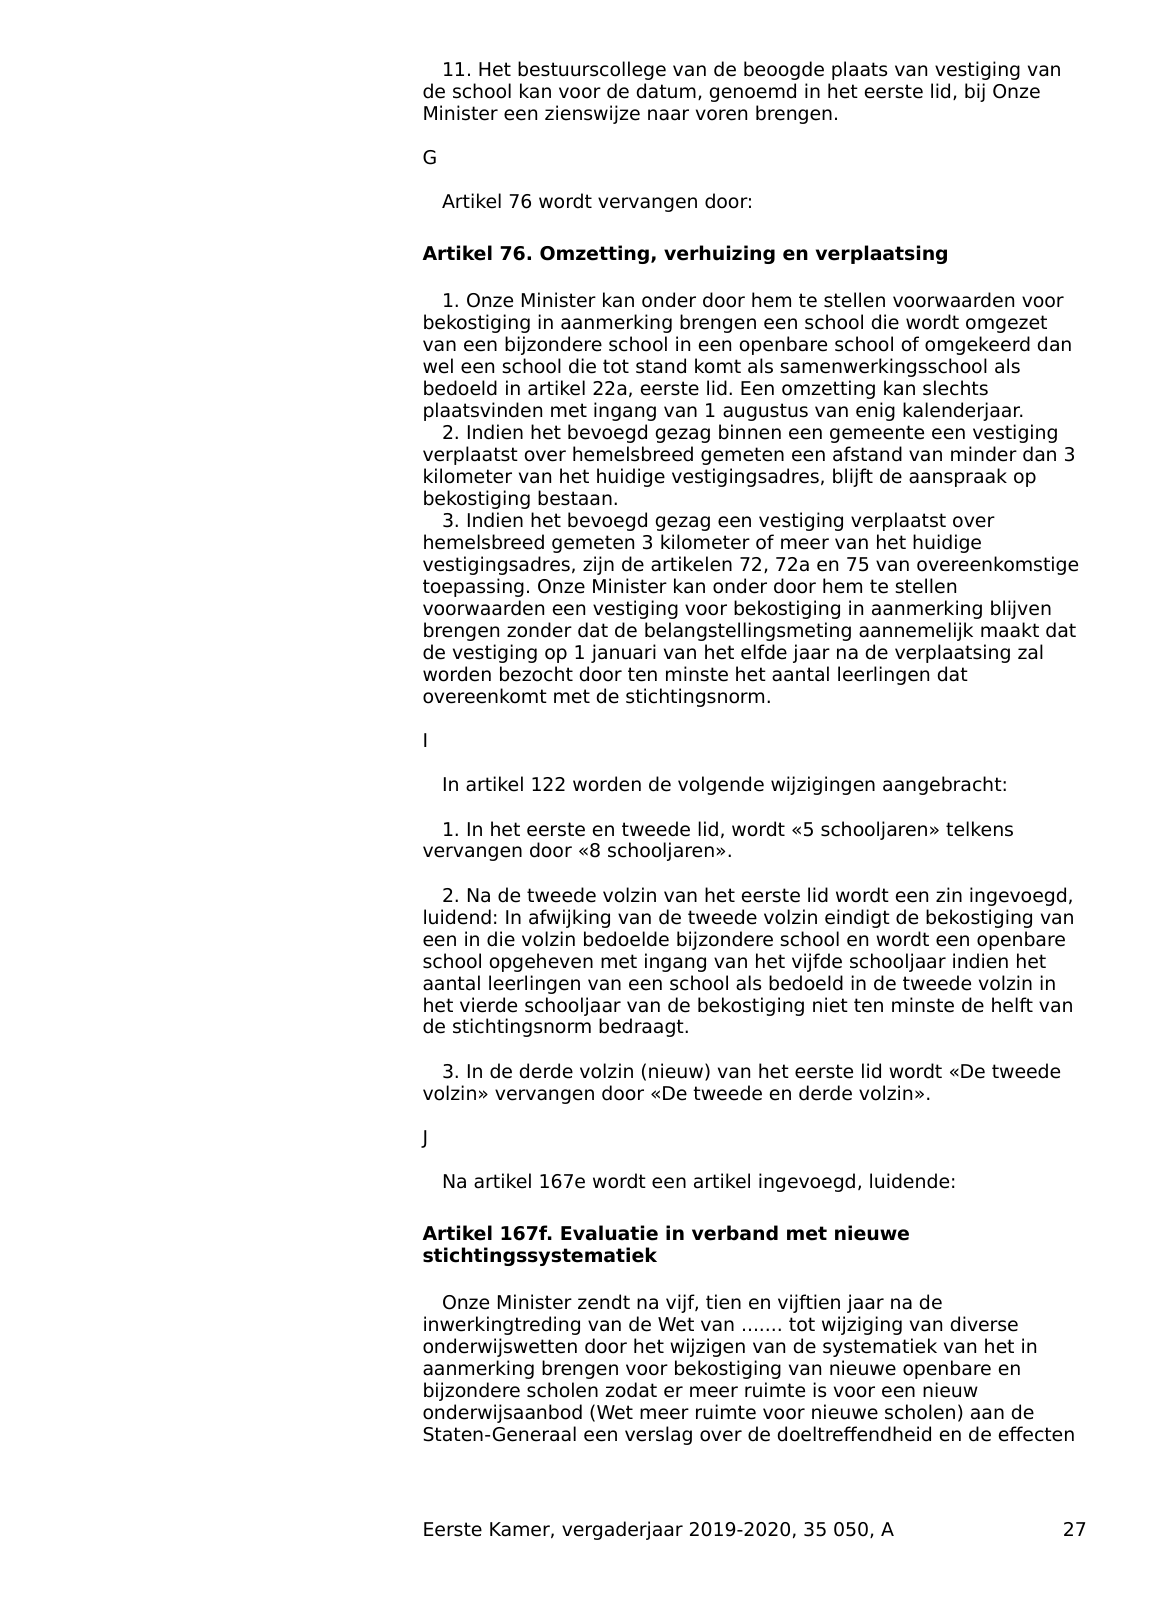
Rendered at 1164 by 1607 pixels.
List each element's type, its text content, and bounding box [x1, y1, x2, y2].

text G [422, 147, 1087, 169]
subtitle Artikel 76. Omzetting, verhuizing en verplaatsing [422, 243, 1087, 265]
text 3. In de derde volzin (nieuw) van het eerste lid wordt «De tweede volzin» vervangen door «De tweede en derde volzin». [422, 1061, 1087, 1104]
text 1. Onze Minister kan onder door hem te stellen voorwaarden voor bekostiging in aanmerking brengen een school die wordt omgezet van een bijzondere school in een openbare school of omgekeerd dan wel een school die tot stand komt als samenwerkingsschool als bedoeld in artikel 22a, eerste lid. Een omzetting kan slechts plaatsvinden met ingang van 1 augustus van enig kalenderjaar. [422, 290, 1087, 422]
text In artikel 122 worden de volgende wijzigingen aangebracht: [422, 774, 1087, 796]
text Na artikel 167e wordt een artikel ingevoegd, luidende: [422, 1171, 1087, 1193]
text I [422, 730, 1087, 752]
text 11. Het bestuurscollege van de beoogde plaats van vestiging van de school kan voor de datum, genoemd in het eerste lid, bij Onze Minister een zienswijze naar voren brengen. [422, 59, 1087, 125]
text Artikel 76 wordt vervangen door: [422, 191, 1087, 213]
text 3. Indien het bevoegd gezag een vestiging verplaatst over hemelsbreed gemeten 3 kilometer of meer van het huidige vestigingsadres, zijn de artikelen 72, 72a en 75 van overeenkomstige toepassing. Onze Minister kan onder door hem te stellen voorwaarden een vestiging voor bekostiging in aanmerking blijven brengen zonder dat de belangstellingsmeting aannemelijk maakt dat de vestiging op 1 januari van het elfde jaar na de verplaatsing zal worden bezocht door ten minste het aantal leerlingen dat overeenkomt met de stichtingsnorm. [422, 510, 1087, 708]
subtitle Artikel 167f. Evaluatie in verband met nieuwe stichtingssystematiek [422, 1223, 1087, 1267]
text 1. In het eerste en tweede lid, wordt «5 schooljaren» telkens vervangen door «8 schooljaren». [422, 818, 1087, 862]
text 2. Indien het bevoegd gezag binnen een gemeente een vestiging verplaatst over hemelsbreed gemeten een afstand van minder dan 3 kilometer van het huidige vestigingsadres, blijft de aanspraak op bekostiging bestaan. [422, 422, 1087, 510]
text Onze Minister zendt na vijf, tien en vijftien jaar na de inwerkingtreding van de Wet van ....... tot wijziging van diverse onderwijswetten door het wijzigen van de systematiek van het in aanmerking brengen voor bekostiging van nieuwe openbare en bijzondere scholen zodat er meer ruimte is voor een nieuw onderwijsaanbod (Wet meer ruimte voor nieuwe scholen) aan de Staten-Generaal een verslag over de doeltreffendheid en de effecten [422, 1292, 1087, 1446]
text 2. Na de tweede volzin van het eerste lid wordt een zin ingevoegd, luidend: In afwijking van de tweede volzin eindigt de bekostiging van een in die volzin bedoelde bijzondere school en wordt een openbare school opgeheven met ingang van het vijfde schooljaar indien het aantal leerlingen van een school als bedoeld in de tweede volzin in het vierde schooljaar van de bekostiging niet ten minste de helft van de stichtingsnorm bedraagt. [422, 884, 1087, 1038]
text J [422, 1127, 1087, 1149]
